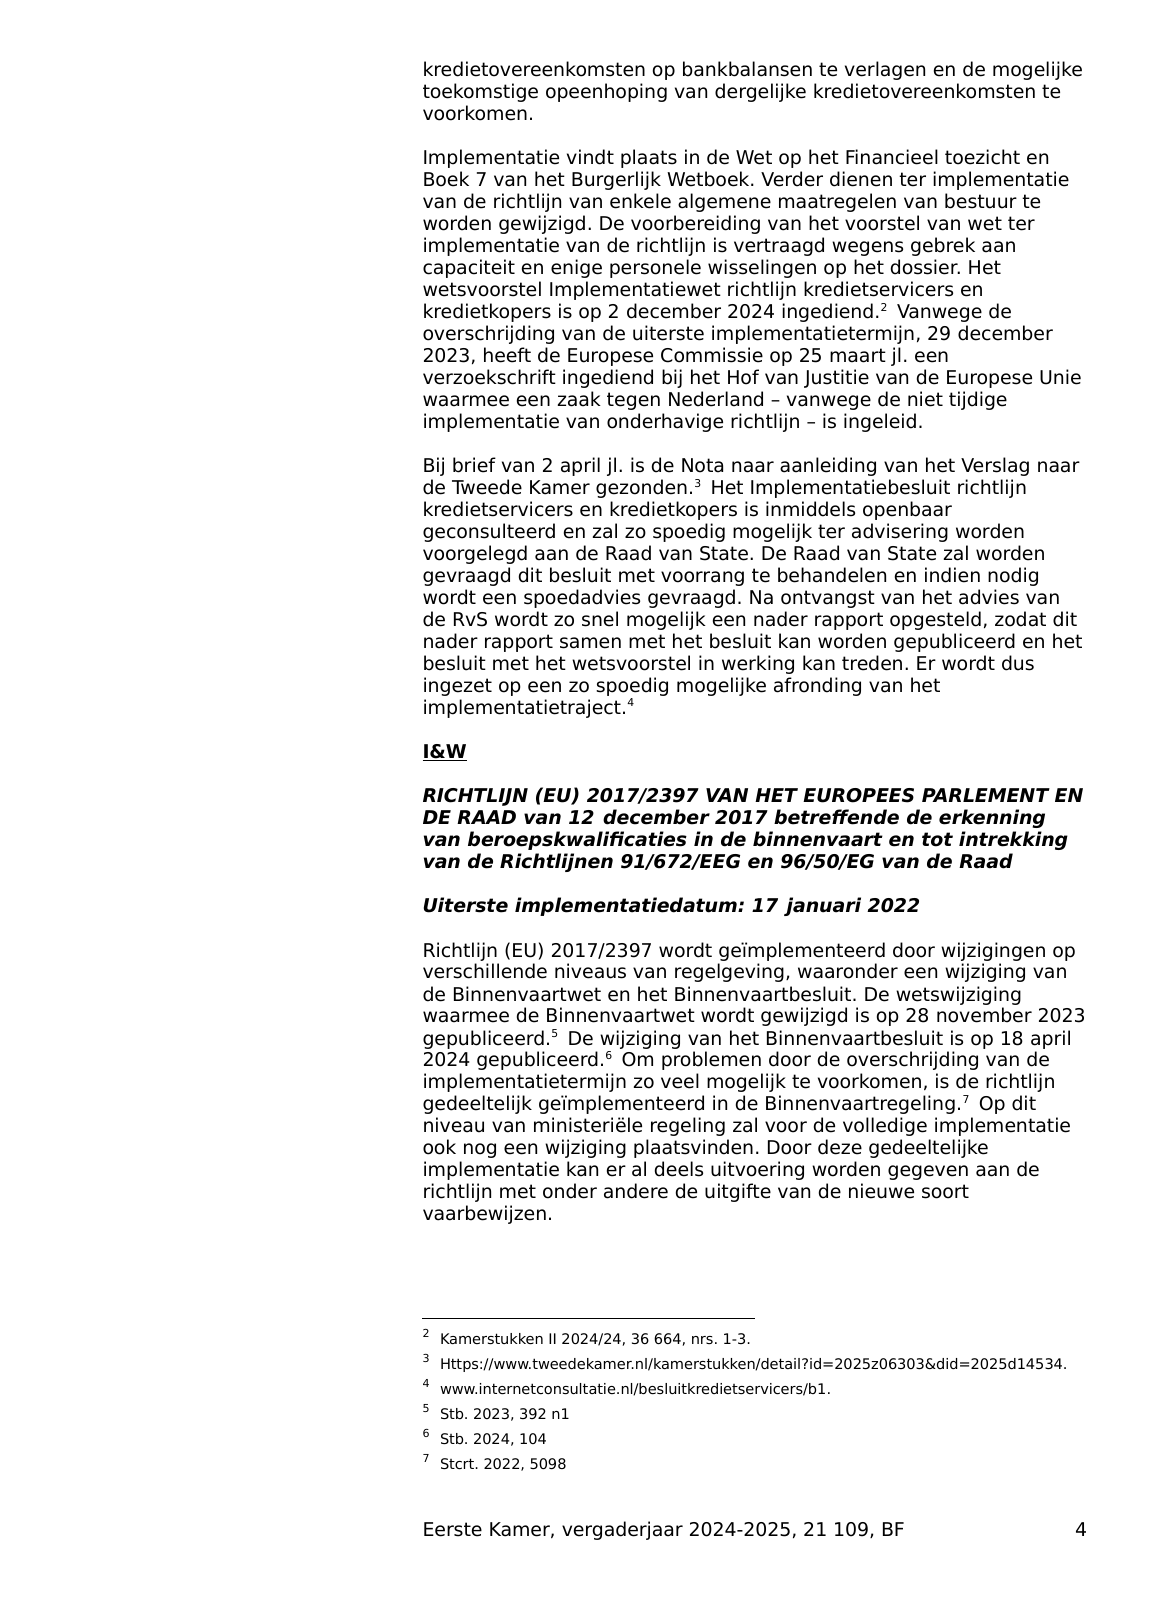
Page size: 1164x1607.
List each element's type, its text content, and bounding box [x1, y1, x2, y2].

subtitle RICHTLIJN (EU) 2017/2397 VAN HET EUROPEES PARLEMENT EN DE RAAD van 12 december 2017 betreffende de erkenning van beroepskwalificaties in de binnenvaart en tot intrekking van de Richtlijnen 91/672/EEG en 96/50/EG van de Raad [422, 785, 1087, 873]
text Stb. 2023, 392 n1 [422, 1402, 1087, 1424]
subtitle I&W [422, 741, 1087, 763]
text Stb. 2024, 104 [422, 1427, 1087, 1449]
text Https://www.tweedekamer.nl/kamerstukken/detail?id=2025z06303&did=2025d14534. [422, 1352, 1087, 1374]
text Richtlijn (EU) 2017/2397 wordt geïmplementeerd door wijzigingen op verschillende niveaus van regelgeving, waaronder een wijziging van de Binnenvaartwet en het Binnenvaartbesluit. De wetswijziging waarmee de Binnenvaartwet wordt gewijzigd is op 28 november 2023 gepubliceerd. De wijziging van het Binnenvaartbesluit is op 18 april 2024 gepubliceerd. Om problemen door de overschrijding van de implementatietermijn zo veel mogelijk te voorkomen, is de richtlijn gedeeltelijk geïmplementeerd in de Binnenvaartregeling. Op dit niveau van ministeriële regeling zal voor de volledige implementatie ook nog een wijziging plaatsvinden. Door deze gedeeltelijke implementatie kan er al deels uitvoering worden gegeven aan de richtlijn met onder andere de uitgifte van de nieuwe soort vaarbewijzen. [422, 939, 1087, 1225]
text Bij brief van 2 april jl. is de Nota naar aanleiding van het Verslag naar de Tweede Kamer gezonden. Het Implementatiebesluit richtlijn kredietservicers en kredietkopers is inmiddels openbaar geconsulteerd en zal zo spoedig mogelijk ter advisering worden voorgelegd aan de Raad van State. De Raad van State zal worden gevraagd dit besluit met voorrang te behandelen en indien nodig wordt een spoedadvies gevraagd. Na ontvangst van het advies van de RvS wordt zo snel mogelijk een nader rapport opgesteld, zodat dit nader rapport samen met het besluit kan worden gepubliceerd en het besluit met het wetsvoorstel in werking kan treden. Er wordt dus ingezet op een zo spoedig mogelijke afronding van het implementatietraject. [422, 455, 1087, 719]
text Kamerstukken II 2024/24, 36 664, nrs. 1-3. [422, 1327, 1087, 1349]
text kredietovereenkomsten op bankbalansen te verlagen en de mogelijke toekomstige opeenhoping van dergelijke kredietovereenkomsten te voorkomen. [422, 59, 1087, 125]
subtitle Uiterste implementatiedatum: 17 januari 2022 [422, 895, 1087, 917]
text www.internetconsultatie.nl/besluitkredietservicers/b1. [422, 1377, 1087, 1399]
text Stcrt. 2022, 5098 [422, 1452, 1087, 1474]
text Implementatie vindt plaats in de Wet op het Financieel toezicht en Boek 7 van het Burgerlijk Wetboek. Verder dienen ter implementatie van de richtlijn van enkele algemene maatregelen van bestuur te worden gewijzigd. De voorbereiding van het voorstel van wet ter implementatie van de richtlijn is vertraagd wegens gebrek aan capaciteit en enige personele wisselingen op het dossier. Het wetsvoorstel Implementatiewet richtlijn kredietservicers en kredietkopers is op 2 december 2024 ingediend. Vanwege de overschrijding van de uiterste implementatietermijn, 29 december 2023, heeft de Europese Commissie op 25 maart jl. een verzoekschrift ingediend bij het Hof van Justitie van de Europese Unie waarmee een zaak tegen Nederland – vanwege de niet tijdige implementatie van onderhavige richtlijn – is ingeleid. [422, 147, 1087, 433]
